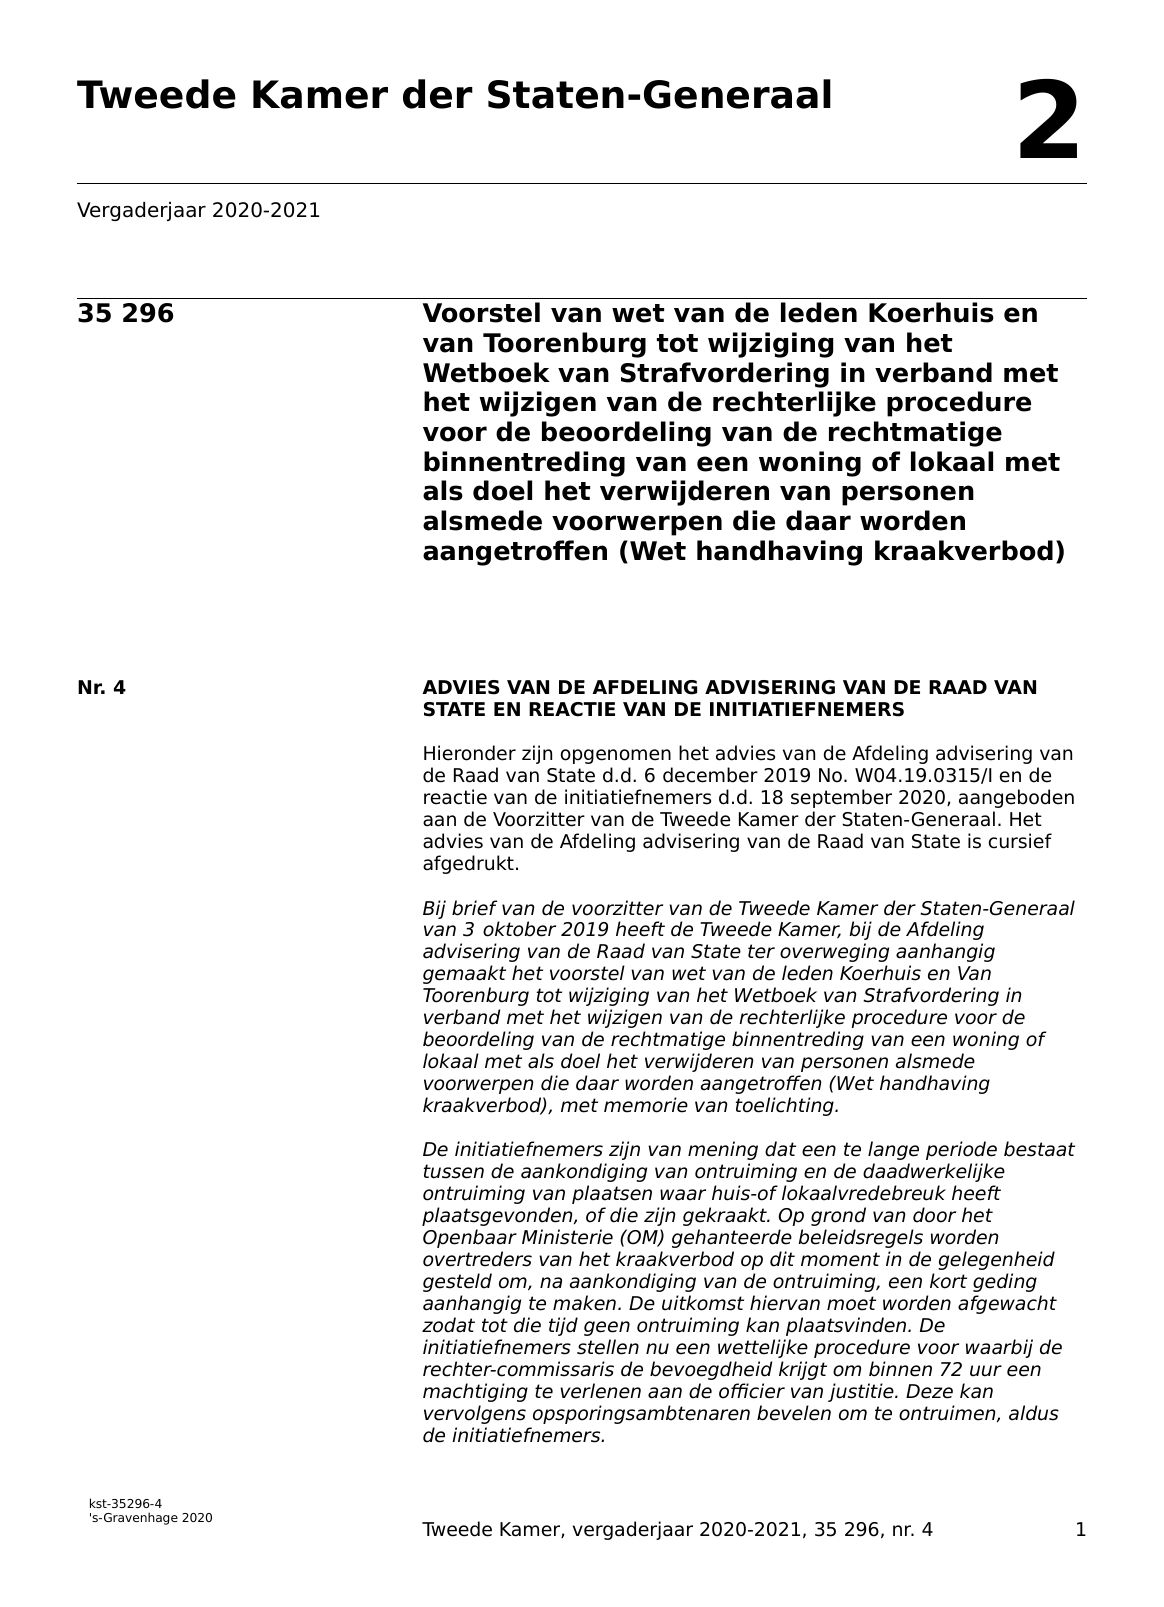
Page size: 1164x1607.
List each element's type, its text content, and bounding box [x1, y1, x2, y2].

table_header 2 [886, 59, 1087, 183]
subtitle 35 296 Voorstel van wet van de leden Koerhuis en van Toorenburg tot wijziging van het Wetboek van Strafvordering in verband met het wijzigen van de rechterlijke procedure voor de beoordeling van de rechtmatige binnentreding van een woning of lokaal met als doel het verwijderen van personen alsmede voorwerpen die daar worden aangetroffen (Wet handhaving kraakverbod) [77, 299, 1087, 566]
text Bij brief van de voorzitter van de Tweede Kamer der Staten-Generaal van 3 oktober 2019 heeft de Tweede Kamer, bij de Afdeling advisering van de Raad van State ter overweging aanhangig gemaakt het voorstel van wet van de leden Koerhuis en Van Toorenburg tot wijziging van het Wetboek van Strafvordering in verband met het wijzigen van de rechterlijke procedure voor de beoordeling van de rechtmatige binnentreding van een woning of lokaal met als doel het verwijderen van personen alsmede voorwerpen die daar worden aangetroffen (Wet handhaving kraakverbod), met memorie van toelichting. [422, 897, 1087, 1117]
table_cell Vergaderjaar 2020-2021 [77, 184, 1087, 298]
table_header Tweede Kamer der Staten-Generaal [77, 59, 886, 183]
text 's-Gravenhage 2020 [88, 1511, 323, 1525]
text kst-35296-4 [88, 1497, 323, 1511]
text De initiatiefnemers zijn van mening dat een te lange periode bestaat tussen de aankondiging van ontruiming en de daadwerkelijke ontruiming van plaatsen waar huis-of lokaalvredebreuk heeft plaatsgevonden, of die zijn gekraakt. Op grond van door het Openbaar Ministerie (OM) gehanteerde beleidsregels worden overtreders van het kraakverbod op dit moment in de gelegenheid gesteld om, na aankondiging van de ontruiming, een kort geding aanhangig te maken. De uitkomst hiervan moet worden afgewacht zodat tot die tijd geen ontruiming kan plaatsvinden. De initiatiefnemers stellen nu een wettelijke procedure voor waarbij de rechter-commissaris de bevoegdheid krijgt om binnen 72 uur een machtiging te verlenen aan de officier van justitie. Deze kan vervolgens opsporingsambtenaren bevelen om te ontruimen, aldus de initiatiefnemers. [422, 1139, 1087, 1447]
subtitle Nr. 4 ADVIES VAN DE AFDELING ADVISERING VAN DE RAAD VAN STATE EN REACTIE VAN DE INITIATIEFNEMERS [77, 677, 1087, 721]
text Hieronder zijn opgenomen het advies van de Afdeling advisering van de Raad van State d.d. 6 december 2019 No. W04.19.0315/I en de reactie van de initiatiefnemers d.d. 18 september 2020, aangeboden aan de Voorzitter van de Tweede Kamer der Staten-Generaal. Het advies van de Afdeling advisering van de Raad van State is cursief afgedrukt. [422, 743, 1087, 875]
